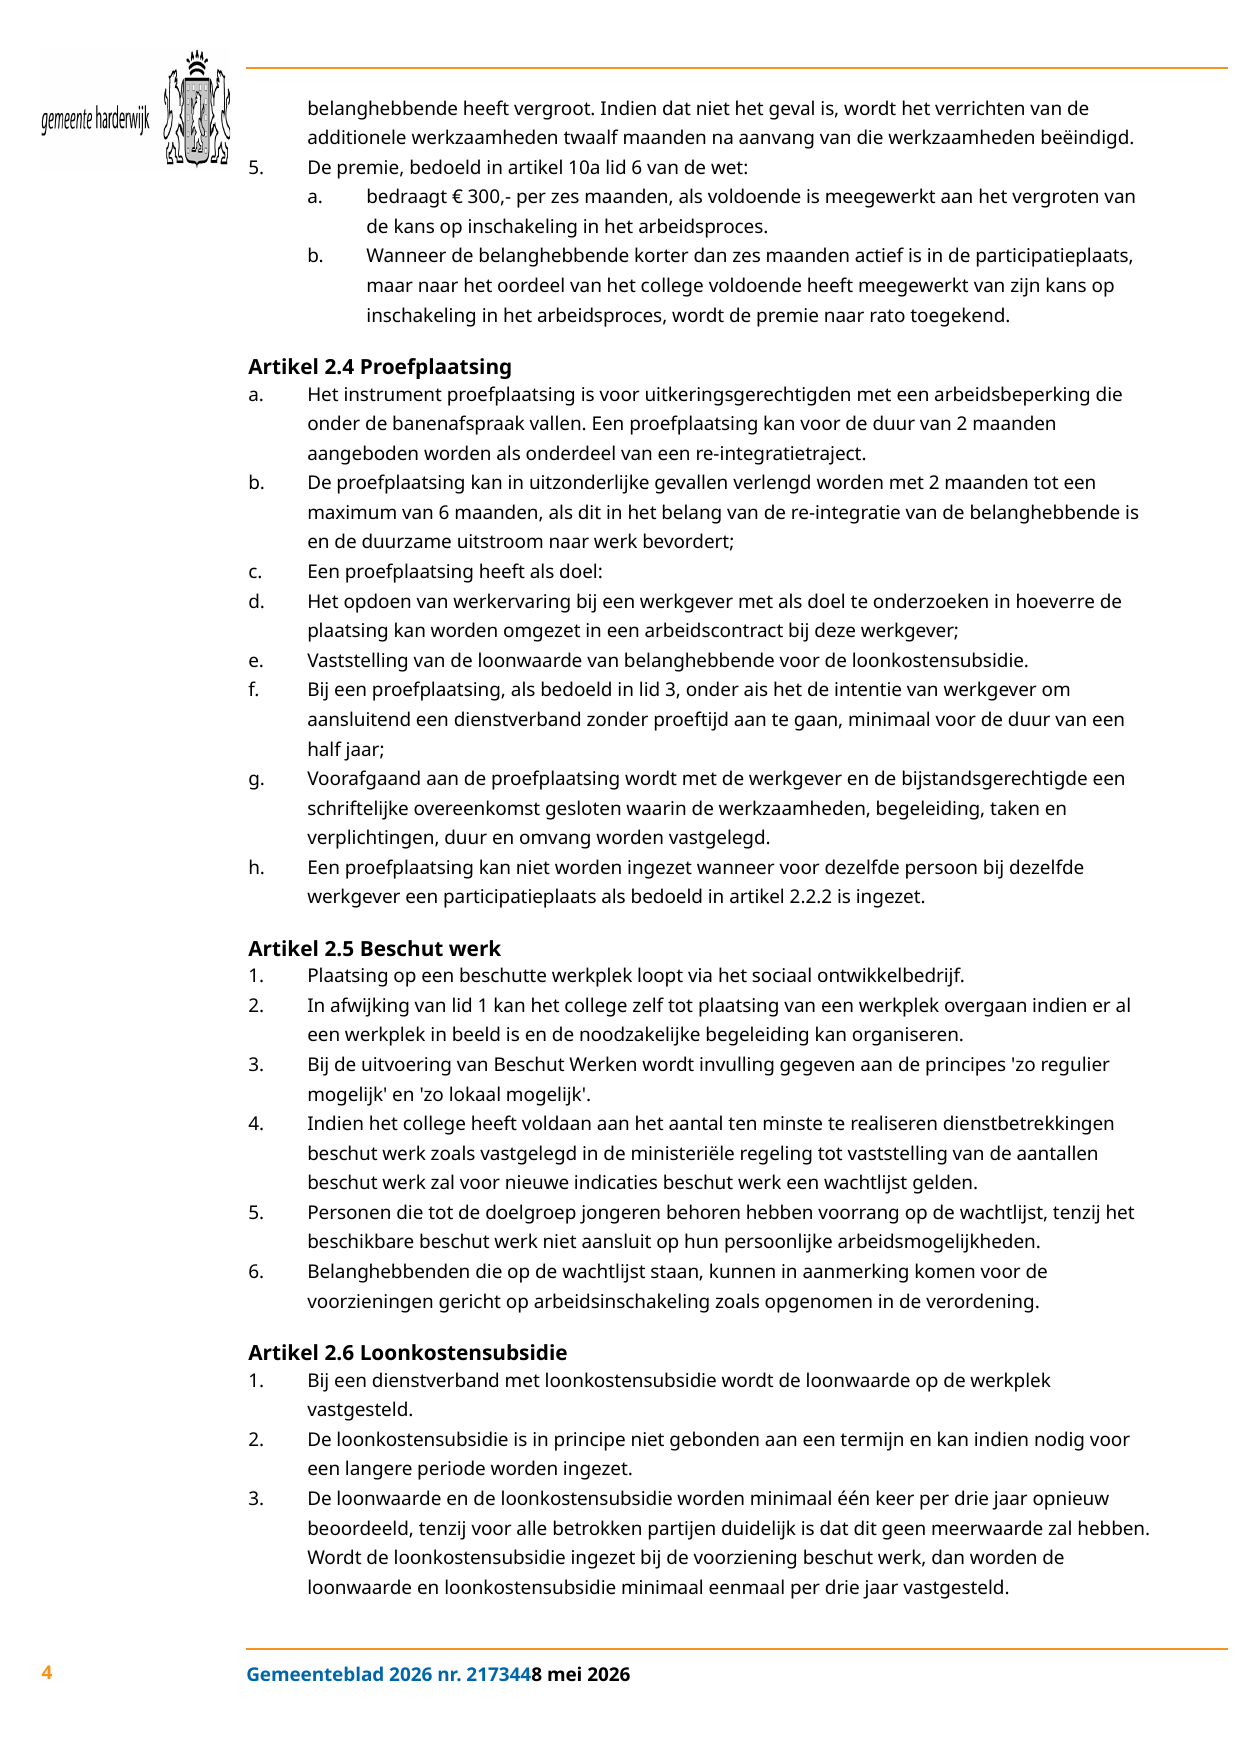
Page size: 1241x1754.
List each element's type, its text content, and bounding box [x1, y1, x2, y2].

text Artikel 2.5 Beschut werk [248, 934, 1152, 962]
text Artikel 2.6 Loonkostensubsidie [248, 1338, 1152, 1367]
list Bij de uitvoering van Beschut Werken wordt invulling gegeven aan de principes 'zo regulier mogelijk' en 'zo lokaal mogelijk'. [248, 1051, 1152, 1107]
list Een proefplaatsing kan niet worden ingezet wanneer voor dezelfde persoon bij dezelfde werkgever een participatieplaats als bedoeld in artikel 2.2.2 is ingezet. [248, 854, 1152, 909]
list Bij een proefplaatsing, als bedoeld in lid 3, onder ais het de intentie van werkgever om aansluitend een dienstverband zonder proeftijd aan te gaan, minimaal voor de duur van een half jaar; [248, 677, 1152, 761]
list bedraagt € 300,- per zes maanden, als voldoende is meegewerkt aan het vergroten van de kans op inschakeling in het arbeidsproces. [307, 183, 1152, 239]
list In afwijking van lid 1 kan het college zelf tot plaatsing van een werkplek overgaan indien er al een werkplek in beeld is en de noodzakelijke begeleiding kan organiseren. [248, 992, 1152, 1047]
list Indien het college heeft voldaan aan het aantal ten minste te realiseren dienstbetrekkingen beschut werk zoals vastgelegd in de ministeriële regeling tot vaststelling van de aantallen beschut werk zal voor nieuwe indicaties beschut werk een wachtlijst gelden. [248, 1110, 1152, 1195]
list Bij een dienstverband met loonkostensubsidie wordt de loonwaarde op de werkplek vastgesteld. [248, 1367, 1152, 1422]
list Wanneer de belanghebbende korter dan zes maanden actief is in de participatieplaats, maar naar het oordeel van het college voldoende heeft meegewerkt van zijn kans op inschakeling in het arbeidsproces, wordt de premie naar rato toegekend. [307, 243, 1152, 328]
list Plaatsing op een beschutte werkplek loopt via het sociaal ontwikkelbedrijf. [248, 962, 1152, 988]
list Voorafgaand aan de proefplaatsing wordt met de werkgever en de bijstandsgerechtigde een schriftelijke overeenkomst gesloten waarin de werkzaamheden, begeleiding, taken en verplichtingen, duur en omvang worden vastgelegd. [248, 765, 1152, 850]
list De loonkostensubsidie is in principe niet gebonden aan een termijn en kan indien nodig voor een langere periode worden ingezet. [248, 1426, 1152, 1481]
list Het opdoen van werkervaring bij een werkgever met als doel te onderzoeken in hoeverre de plaatsing kan worden omgezet in een arbeidscontract bij deze werkgever; [248, 588, 1152, 643]
list Personen die tot de doelgroep jongeren behoren hebben voorrang op de wachtlijst, tenzij het beschikbare beschut werk niet aansluit op hun persoonlijke arbeidsmogelijkheden. [248, 1199, 1152, 1254]
picture [41, 47, 231, 172]
list Belanghebbenden die op de wachtlijst staan, kunnen in aanmerking komen voor de voorzieningen gericht op arbeidsinschakeling zoals opgenomen in de verordening. [248, 1258, 1152, 1314]
list Vaststelling van de loonwaarde van belanghebbende voor de loonkostensubsidie. [248, 647, 1152, 673]
list De proefplaatsing kan in uitzonderlijke gevallen verlengd worden met 2 maanden tot een maximum van 6 maanden, als dit in het belang van de re-integratie van de belanghebbende is en de duurzame uitstroom naar werk bevordert; [248, 469, 1152, 554]
list belanghebbende heeft vergroot. Indien dat niet het geval is, wordt het verrichten van de additionele werkzaamheden twaalf maanden na aanvang van die werkzaamheden beëindigd. [248, 95, 1152, 150]
list Het instrument proefplaatsing is voor uitkeringsgerechtigden met een arbeidsbeperking die onder de banenafspraak vallen. Een proefplaatsing kan voor de duur van 2 maanden aangeboden worden als onderdeel van een re-integratietraject. [248, 381, 1152, 466]
list De premie, bedoeld in artikel 10a lid 6 van de wet: [248, 154, 1152, 180]
list Een proefplaatsing heeft als doel: [248, 558, 1152, 584]
text Artikel 2.4 Proefplaatsing [248, 352, 1152, 381]
list De loonwaarde en de loonkostensubsidie worden minimaal één keer per drie jaar opnieuw beoordeeld, tenzij voor alle betrokken partijen duidelijk is dat dit geen meerwaarde zal hebben. Wordt de loonkostensubsidie ingezet bij de voorziening beschut werk, dan worden de loonwaarde en loonkostensubsidie minimaal eenmaal per drie jaar vastgesteld. [248, 1485, 1152, 1599]
